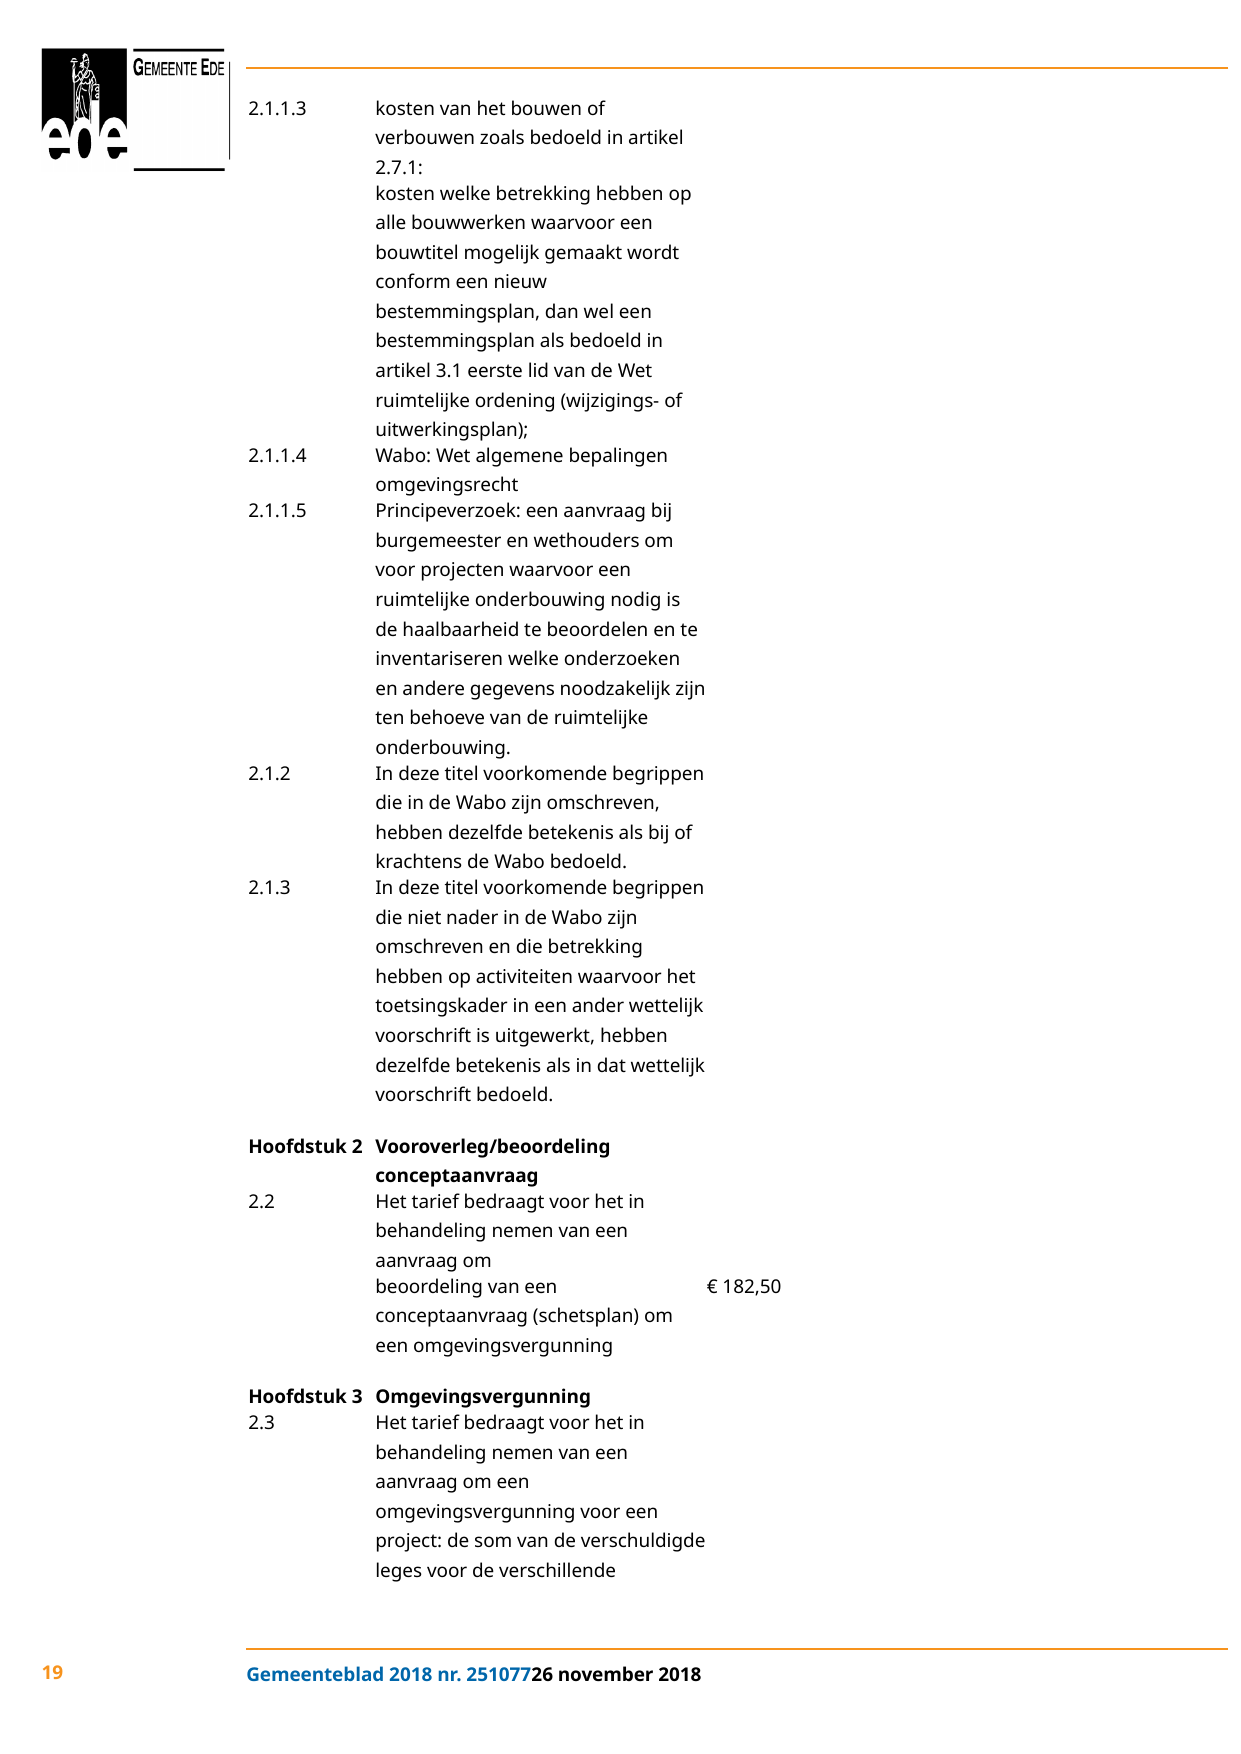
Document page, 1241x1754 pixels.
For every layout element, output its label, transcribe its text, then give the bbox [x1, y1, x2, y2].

table_cell [248, 180, 375, 442]
table_cell [707, 1107, 897, 1133]
table_cell [248, 1107, 375, 1133]
table_cell [375, 1107, 707, 1133]
table_cell [707, 1188, 897, 1273]
table_cell Principeverzoek: een aanvraag bij burgemeester en wethouders om voor projecten waarvoor een ruimtelijke onderbouwing nodig is de haalbaarheid te beoordelen en te inventariseren welke onderzoeken en andere gegevens noodzakelijk zijn ten behoeve van de ruimtelijke onderbouwing. [375, 498, 707, 760]
table_cell [707, 1358, 897, 1384]
table_cell [248, 1273, 375, 1358]
table_cell [707, 442, 897, 497]
table_cell [707, 1384, 897, 1409]
table_cell 2.2 [248, 1188, 375, 1273]
table_cell 2.1.3 [248, 874, 375, 1107]
picture [41, 47, 231, 172]
table_cell [707, 95, 897, 180]
table_cell Het tarief bedraagt voor het in behandeling nemen van een aanvraag om [375, 1188, 707, 1273]
table_cell Omgevingsvergunning [375, 1384, 707, 1409]
table_cell kosten welke betrekking hebben op alle bouwwerken waarvoor een bouwtitel mogelijk gemaakt wordt conform een nieuw bestemmingsplan, dan wel een bestemmingsplan als bedoeld in artikel 3.1 eerste lid van de Wet ruimtelijke ordening (wijzigings- of uitwerkingsplan); [375, 180, 707, 442]
table_cell 2.3 [248, 1409, 375, 1583]
table_cell Hoofdstuk 3 [248, 1384, 375, 1409]
table_cell kosten van het bouwen of verbouwen zoals bedoeld in artikel 2.7.1: [375, 95, 707, 180]
table_cell [248, 1358, 375, 1384]
table_cell [707, 874, 897, 1107]
table_cell In deze titel voorkomende begrippen die niet nader in de Wabo zijn omschreven en die betrekking hebben op activiteiten waarvoor het toetsingskader in een ander wettelijk voorschrift is uitgewerkt, hebben dezelfde betekenis als in dat wettelijk voorschrift bedoeld. [375, 874, 707, 1107]
table_cell Wabo: Wet algemene bepalingen omgevingsrecht [375, 442, 707, 497]
table_cell € 182,50 [707, 1273, 897, 1358]
table_cell beoordeling van een conceptaanvraag (schetsplan) om een omgevingsvergunning [375, 1273, 707, 1358]
table_cell [707, 760, 897, 874]
table_cell Het tarief bedraagt voor het in behandeling nemen van een aanvraag om een omgevingsvergunning voor een project: de som van de verschuldigde leges voor de verschillende [375, 1409, 707, 1583]
table_cell 2.1.1.3 [248, 95, 375, 180]
table_cell [375, 1358, 707, 1384]
table_cell 2.1.1.5 [248, 498, 375, 760]
table_cell Hoofdstuk 2 [248, 1133, 375, 1188]
table_cell [707, 180, 897, 442]
table_cell 2.1.1.4 [248, 442, 375, 497]
table_cell [707, 1133, 897, 1188]
table_cell Vooroverleg/beoordeling conceptaanvraag [375, 1133, 707, 1188]
table_cell [707, 1409, 897, 1583]
table_cell [707, 498, 897, 760]
table_cell In deze titel voorkomende begrippen die in de Wabo zijn omschreven, hebben dezelfde betekenis als bij of krachtens de Wabo bedoeld. [375, 760, 707, 874]
table_cell 2.1.2 [248, 760, 375, 874]
